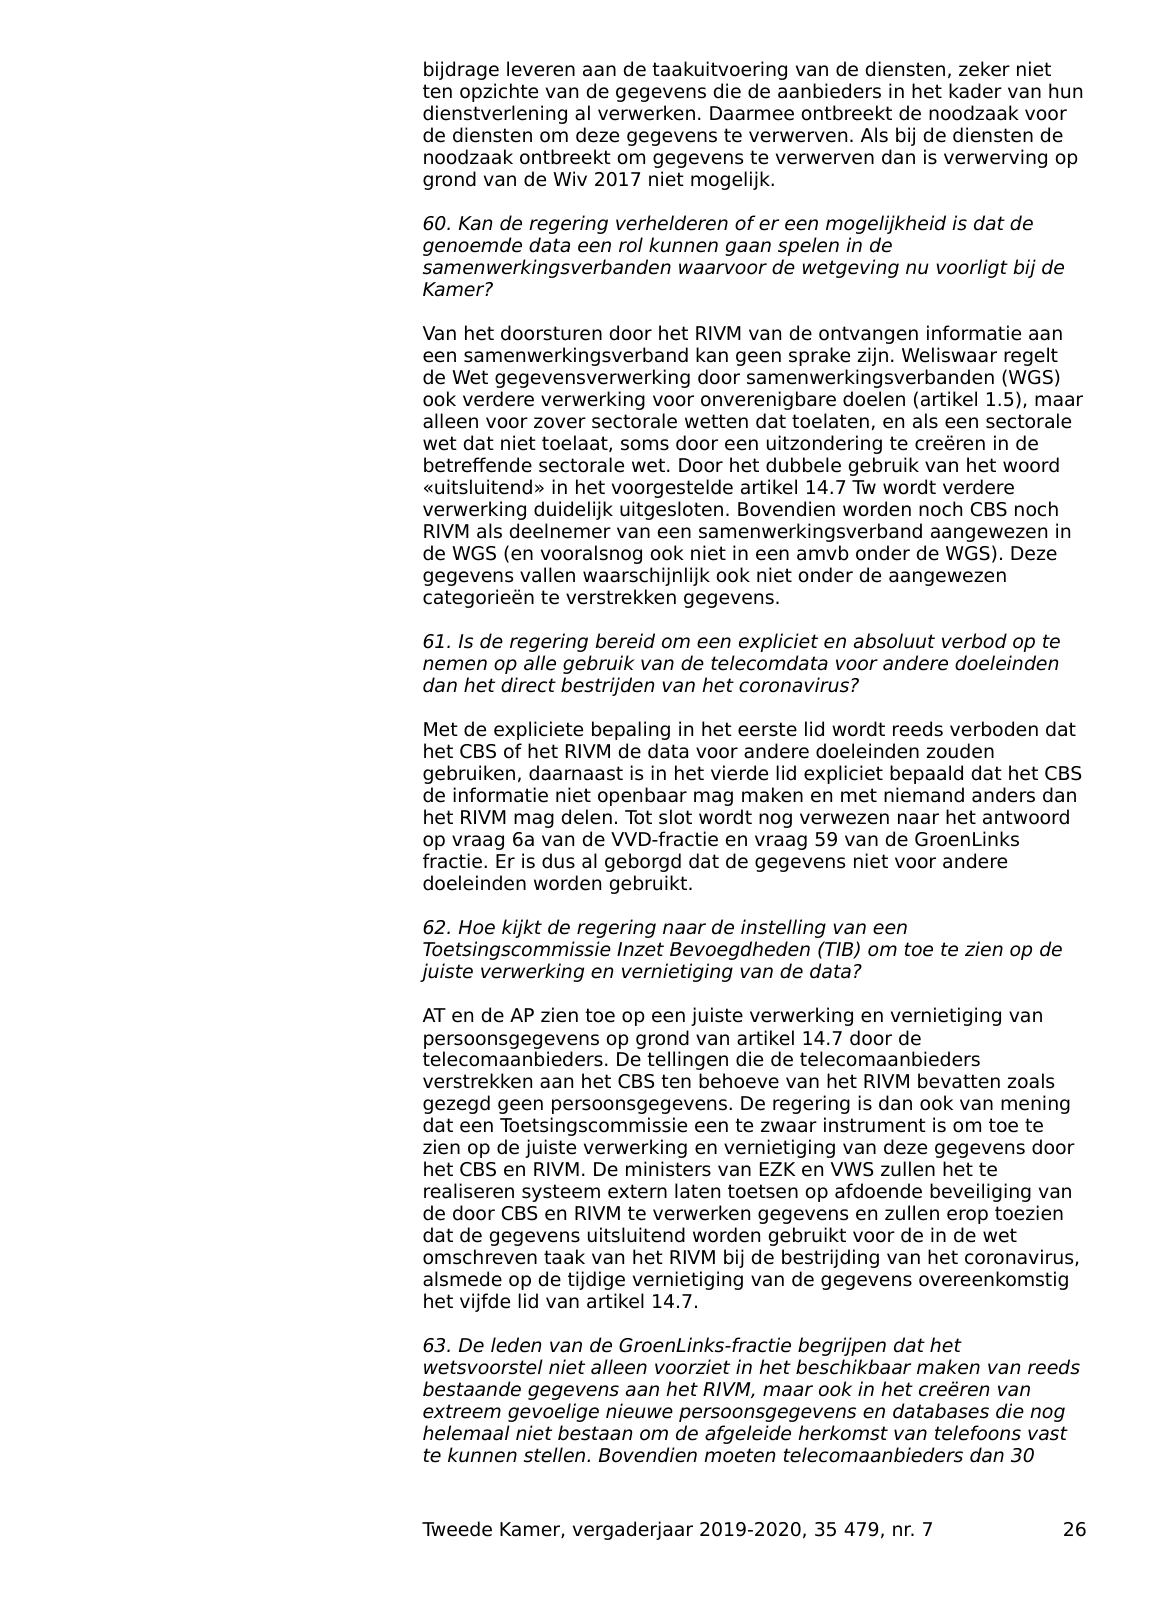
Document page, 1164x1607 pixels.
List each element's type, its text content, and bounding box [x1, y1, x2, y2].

text 60. Kan de regering verhelderen of er een mogelijkheid is dat de genoemde data een rol kunnen gaan spelen in de samenwerkingsverbanden waarvoor de wetgeving nu voorligt bij de Kamer? [422, 213, 1087, 301]
text bijdrage leveren aan de taakuitvoering van de diensten, zeker niet ten opzichte van de gegevens die de aanbieders in het kader van hun dienstverlening al verwerken. Daarmee ontbreekt de noodzaak voor de diensten om deze gegevens te verwerven. Als bij de diensten de noodzaak ontbreekt om gegevens te verwerven dan is verwerving op grond van de Wiv 2017 niet mogelijk. [422, 59, 1087, 191]
text 62. Hoe kijkt de regering naar de instelling van een Toetsingscommissie Inzet Bevoegdheden (TIB) om toe te zien op de juiste verwerking en vernietiging van de data? [422, 917, 1087, 983]
text AT en de AP zien toe op een juiste verwerking en vernietiging van persoonsgegevens op grond van artikel 14.7 door de telecomaanbieders. De tellingen die de telecomaanbieders verstrekken aan het CBS ten behoeve van het RIVM bevatten zoals gezegd geen persoonsgegevens. De regering is dan ook van mening dat een Toetsingscommissie een te zwaar instrument is om toe te zien op de juiste verwerking en vernietiging van deze gegevens door het CBS en RIVM. De ministers van EZK en VWS zullen het te realiseren systeem extern laten toetsen op afdoende beveiliging van de door CBS en RIVM te verwerken gegevens en zullen erop toezien dat de gegevens uitsluitend worden gebruikt voor de in de wet omschreven taak van het RIVM bij de bestrijding van het coronavirus, alsmede op de tijdige vernietiging van de gegevens overeenkomstig het vijfde lid van artikel 14.7. [422, 1005, 1087, 1313]
text Van het doorsturen door het RIVM van de ontvangen informatie aan een samenwerkingsverband kan geen sprake zijn. Weliswaar regelt de Wet gegevensverwerking door samenwerkingsverbanden (WGS) ook verdere verwerking voor onverenigbare doelen (artikel 1.5), maar alleen voor zover sectorale wetten dat toelaten, en als een sectorale wet dat niet toelaat, soms door een uitzondering te creëren in de betreffende sectorale wet. Door het dubbele gebruik van het woord «uitsluitend» in het voorgestelde artikel 14.7 Tw wordt verdere verwerking duidelijk uitgesloten. Bovendien worden noch CBS noch RIVM als deelnemer van een samenwerkingsverband aangewezen in de WGS (en vooralsnog ook niet in een amvb onder de WGS). Deze gegevens vallen waarschijnlijk ook niet onder de aangewezen categorieën te verstrekken gegevens. [422, 323, 1087, 609]
text 61. Is de regering bereid om een expliciet en absoluut verbod op te nemen op alle gebruik van de telecomdata voor andere doeleinden dan het direct bestrijden van het coronavirus? [422, 631, 1087, 697]
text 63. De leden van de GroenLinks-fractie begrijpen dat het wetsvoorstel niet alleen voorziet in het beschikbaar maken van reeds bestaande gegevens aan het RIVM, maar ook in het creëren van extreem gevoelige nieuwe persoonsgegevens en databases die nog helemaal niet bestaan om de afgeleide herkomst van telefoons vast te kunnen stellen. Bovendien moeten telecomaanbieders dan 30 [422, 1335, 1087, 1467]
text Met de expliciete bepaling in het eerste lid wordt reeds verboden dat het CBS of het RIVM de data voor andere doeleinden zouden gebruiken, daarnaast is in het vierde lid expliciet bepaald dat het CBS de informatie niet openbaar mag maken en met niemand anders dan het RIVM mag delen. Tot slot wordt nog verwezen naar het antwoord op vraag 6a van de VVD-fractie en vraag 59 van de GroenLinks fractie. Er is dus al geborgd dat de gegevens niet voor andere doeleinden worden gebruikt. [422, 719, 1087, 895]
